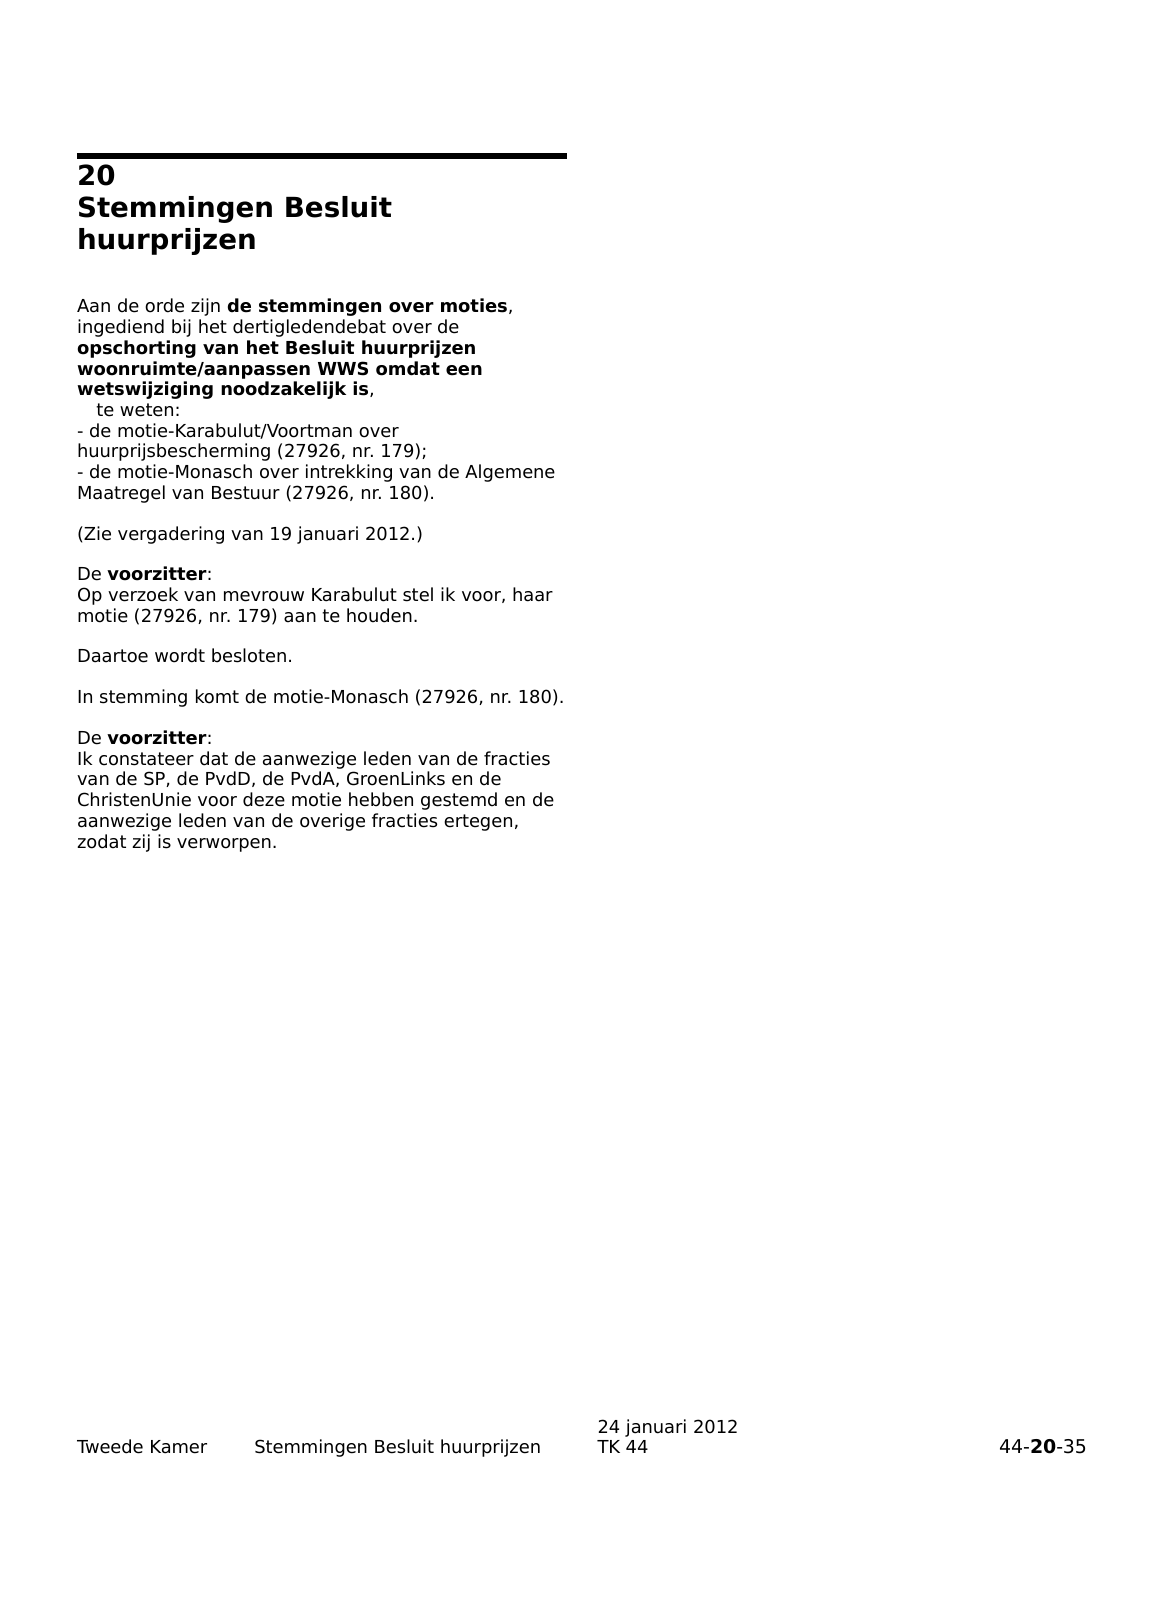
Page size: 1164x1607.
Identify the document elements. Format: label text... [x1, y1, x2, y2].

text - de motie-Monasch over intrekking van de Algemene Maatregel van Bestuur (27926, nr. 180). [77, 462, 567, 503]
text Op verzoek van mevrouw Karabulut stel ik voor, haar motie (27926, nr. 179) aan te houden. [77, 585, 567, 626]
text De voorzitter: [77, 564, 567, 585]
title 20 Stemmingen Besluit huurprijzen [77, 159, 567, 256]
text - de motie-Karabulut/Voortman over huurprijsbescherming (27926, nr. 179); [77, 421, 567, 462]
text (Zie vergadering van 19 januari 2012.) [77, 523, 567, 544]
text In stemming komt de motie-Monasch (27926, nr. 180). [77, 687, 567, 708]
text De voorzitter: [77, 728, 567, 748]
text Ik constateer dat de aanwezige leden van de fracties van de SP, de PvdD, de PvdA, GroenLinks en de ChristenUnie voor deze motie hebben gestemd en de aanwezige leden van de overige fracties ertegen, zodat zij is verworpen. [77, 748, 567, 852]
text Daartoe wordt besloten. [77, 646, 567, 667]
text Aan de orde zijn de stemmingen over moties, ingediend bij het dertigledendebat over de opschorting van het Besluit huurprijzen woonruimte/aanpassen WWS omdat een wetswijziging noodzakelijk is, [77, 296, 567, 400]
text te weten: [77, 400, 567, 421]
